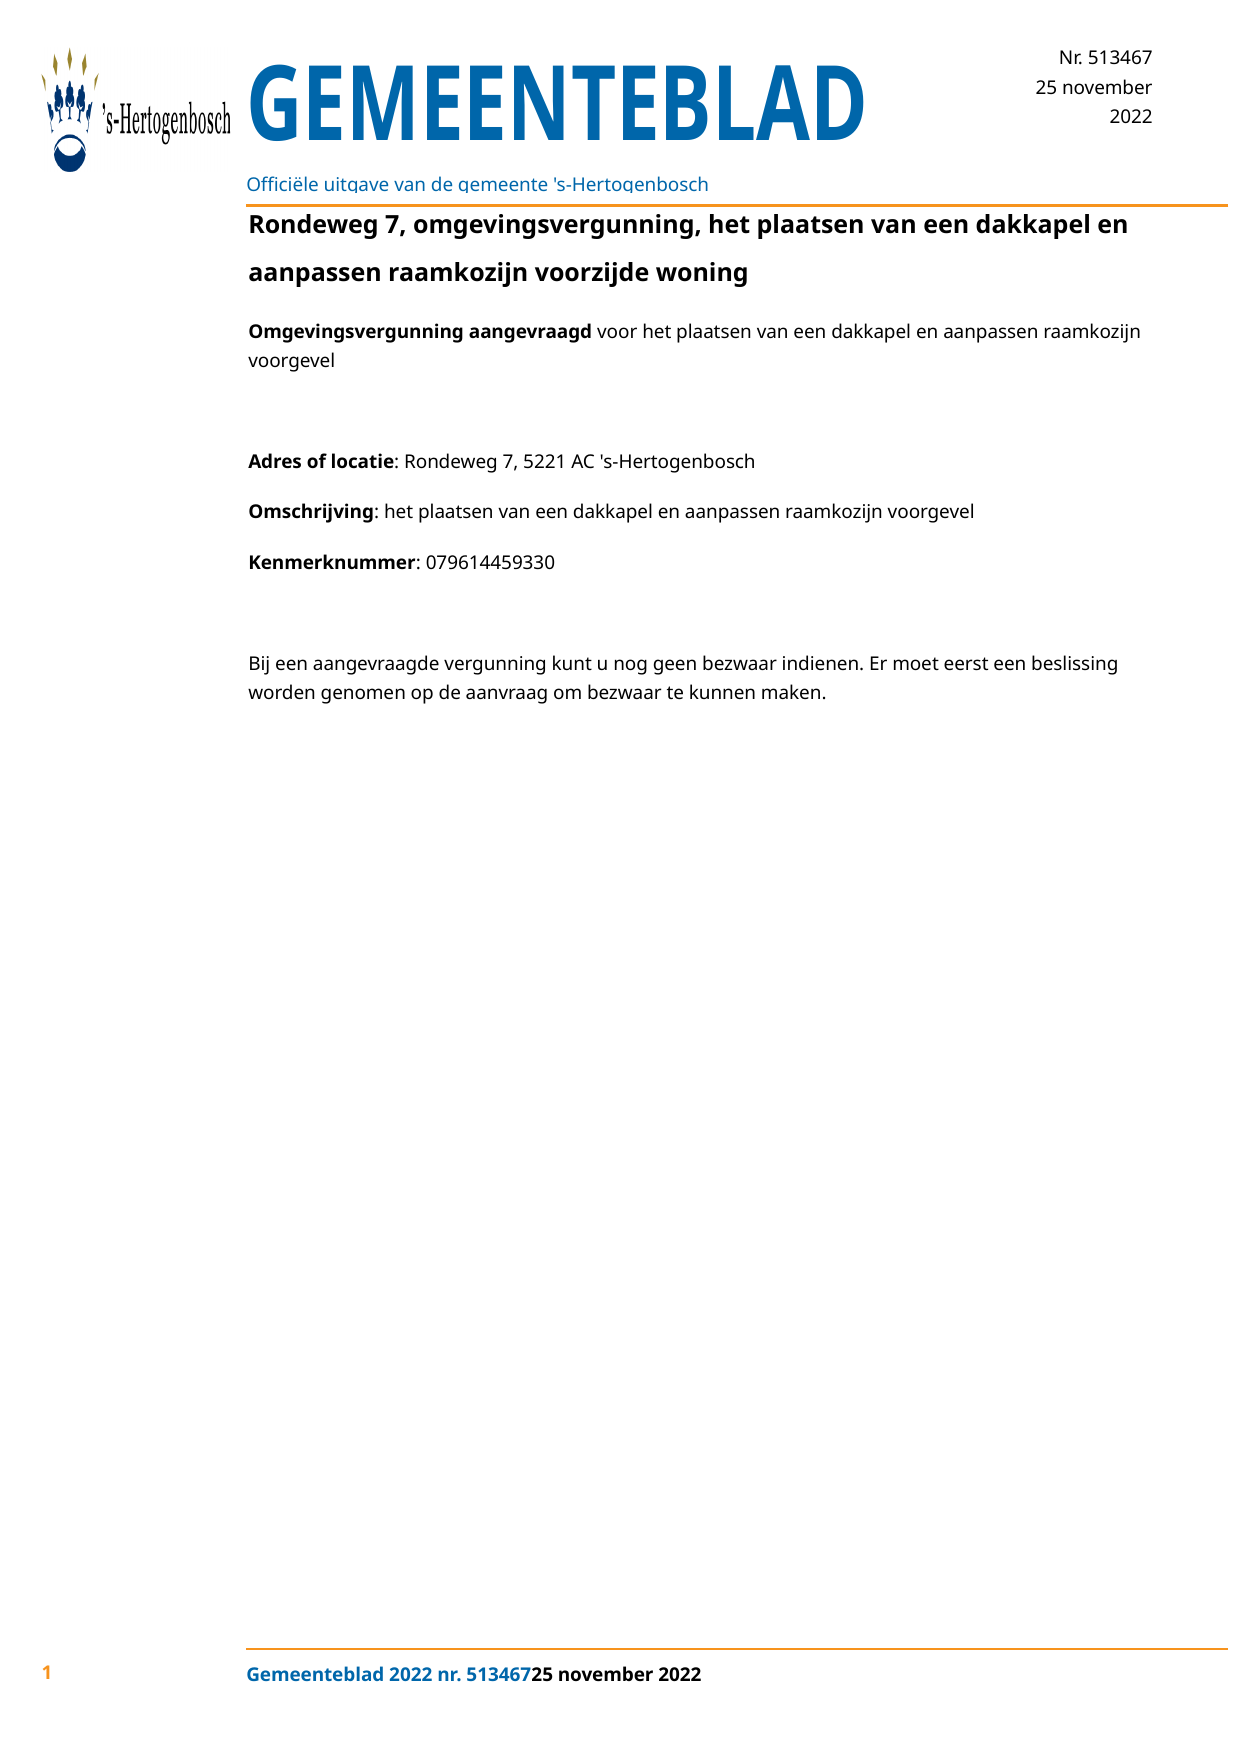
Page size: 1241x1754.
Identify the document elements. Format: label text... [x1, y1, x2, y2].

picture [41, 47, 231, 172]
text Bij een aangevraagde vergunning kunt u nog geen bezwaar indienen. Er moet eerst een beslissing worden genomen op de aanvraag om bezwaar te kunnen maken. [248, 650, 1152, 705]
text Adres of locatie: Rondeweg 7, 5221 AC 's-Hertogenbosch [248, 448, 1152, 474]
text Rondeweg 7, omgevingsvergunning, het plaatsen van een dakkapel en aanpassen raamkozijn voorzijde woning [248, 207, 1152, 288]
text Kenmerknummer: 079614459330 [248, 549, 1152, 575]
text Omgevingsvergunning aangevraagd voor het plaatsen van een dakkapel en aanpassen raamkozijn voorgevel [248, 318, 1152, 373]
text Omschrijving: het plaatsen van een dakkapel en aanpassen raamkozijn voorgevel [248, 499, 1152, 524]
